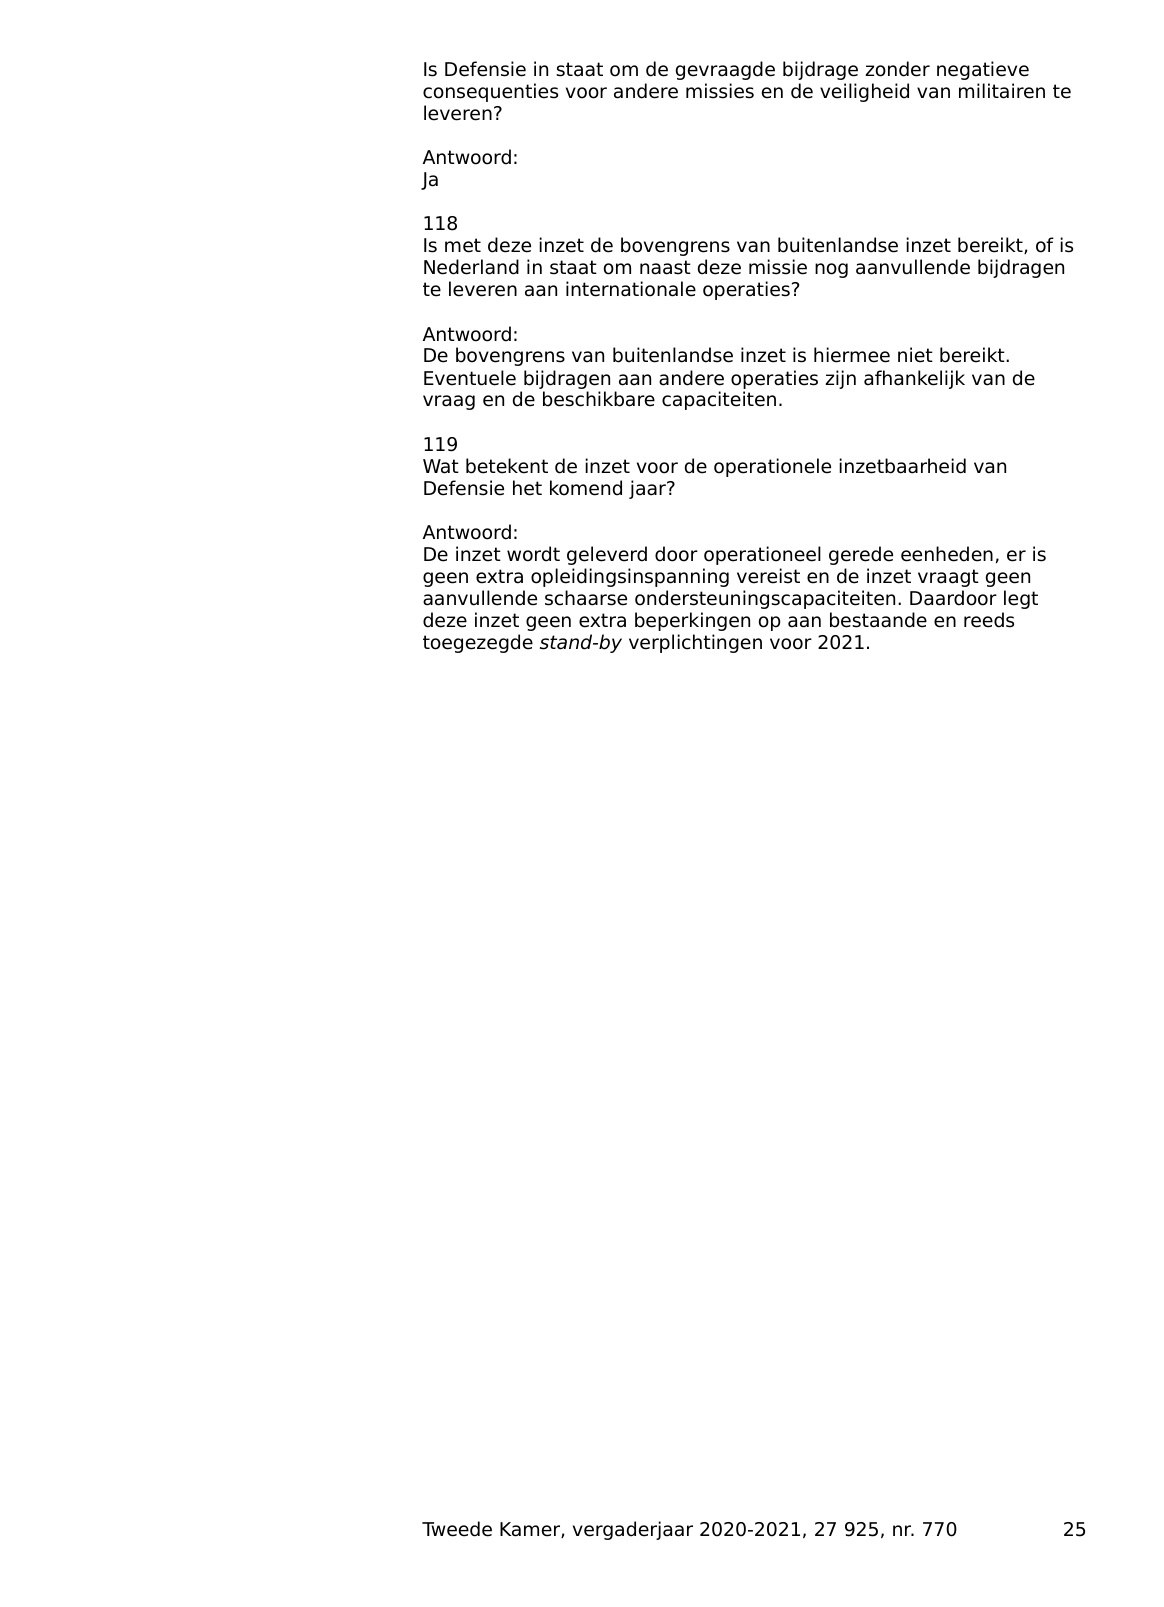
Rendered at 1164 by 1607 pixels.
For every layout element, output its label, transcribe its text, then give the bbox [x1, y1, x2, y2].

text Is met deze inzet de bovengrens van buitenlandse inzet bereikt, of is Nederland in staat om naast deze missie nog aanvullende bijdragen te leveren aan internationale operaties? [422, 235, 1087, 301]
text Antwoord: [422, 522, 1087, 544]
text De bovengrens van buitenlandse inzet is hiermee niet bereikt. Eventuele bijdragen aan andere operaties zijn afhankelijk van de vraag en de beschikbare capaciteiten. [422, 345, 1087, 411]
text De inzet wordt geleverd door operationeel gerede eenheden, er is geen extra opleidingsinspanning vereist en de inzet vraagt geen aanvullende schaarse ondersteuningscapaciteiten. Daardoor legt deze inzet geen extra beperkingen op aan bestaande en reeds toegezegde stand-by verplichtingen voor 2021. [422, 544, 1087, 653]
text 118 [422, 213, 1087, 235]
text Is Defensie in staat om de gevraagde bijdrage zonder negatieve consequenties voor andere missies en de veiligheid van militairen te leveren? [422, 59, 1087, 125]
text Antwoord: [422, 147, 1087, 169]
text Wat betekent de inzet voor de operationele inzetbaarheid van Defensie het komend jaar? [422, 456, 1087, 499]
text Ja [422, 169, 1087, 191]
text Antwoord: [422, 323, 1087, 345]
text 119 [422, 433, 1087, 456]
